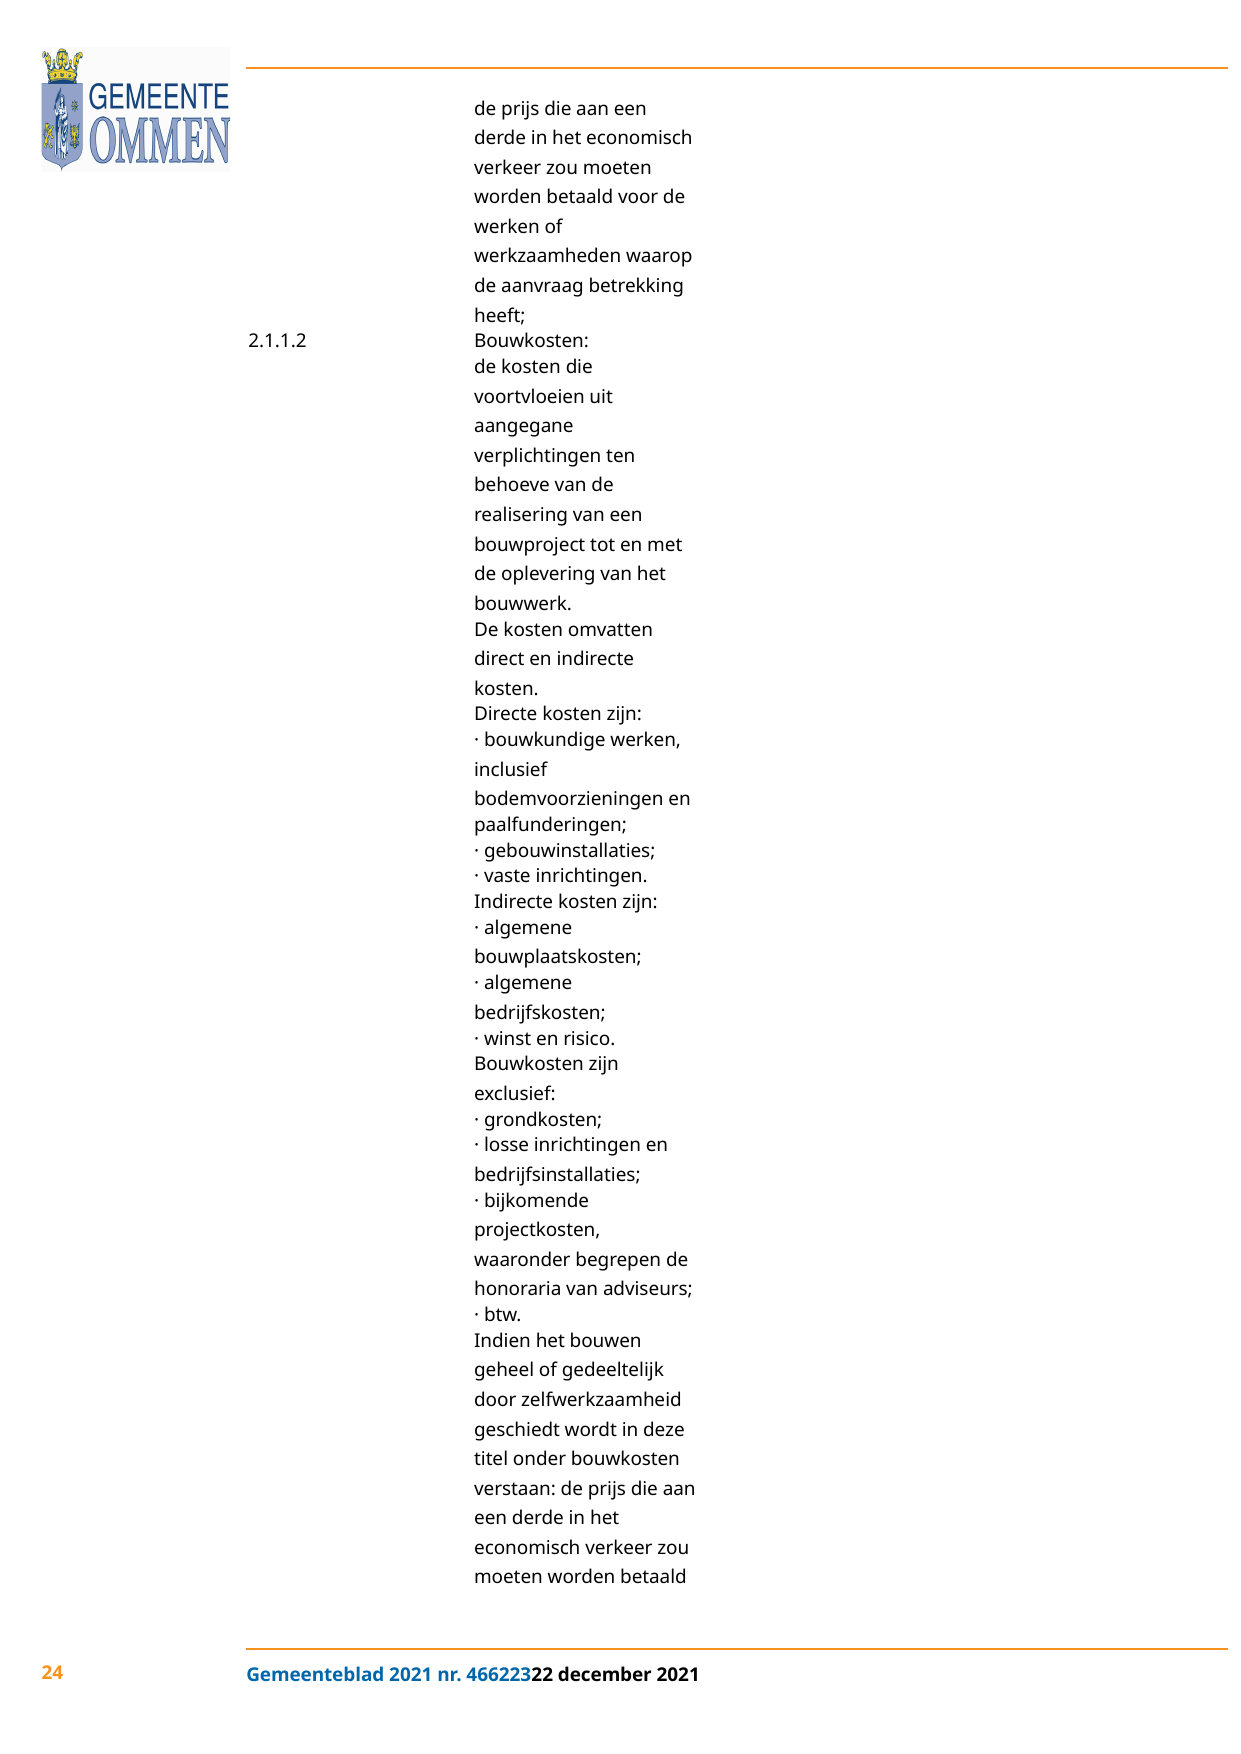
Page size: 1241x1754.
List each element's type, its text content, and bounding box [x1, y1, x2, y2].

table_cell · algemene bedrijfskosten; [474, 970, 700, 1025]
table_cell [700, 701, 926, 726]
table_cell [700, 1132, 926, 1187]
table_cell [248, 1187, 474, 1301]
table_cell [248, 1301, 474, 1327]
table_cell [926, 95, 1152, 328]
table_cell Indien het bouwen geheel of gedeeltelijk door zelfwerkzaamheid geschiedt wordt in deze titel onder bouwkosten verstaan: de prijs die aan een derde in het economisch verkeer zou moeten worden betaald [474, 1327, 700, 1589]
table_cell [248, 863, 474, 888]
table_cell [248, 353, 474, 616]
table_cell [926, 863, 1152, 888]
table_cell [248, 1132, 474, 1187]
table_cell [248, 837, 474, 863]
table_cell [248, 95, 474, 328]
table_cell [248, 970, 474, 1025]
table_cell [248, 811, 474, 837]
table_cell [248, 616, 474, 701]
table_cell [700, 1301, 926, 1327]
table_cell [926, 1051, 1152, 1106]
picture [41, 47, 231, 172]
table_cell Indirecte kosten zijn: [474, 889, 700, 914]
table_cell [926, 811, 1152, 837]
table_cell · gebouwinstallaties; [474, 837, 700, 863]
table_cell [926, 353, 1152, 616]
table_cell [700, 616, 926, 701]
table_cell [700, 1051, 926, 1106]
table_cell [700, 1327, 926, 1589]
table_cell [926, 616, 1152, 701]
table_cell 2.1.1.2 [248, 328, 474, 353]
table_cell Bouwkosten: [474, 328, 700, 353]
table_cell [700, 914, 926, 969]
table_cell [926, 328, 1152, 353]
table_cell [700, 889, 926, 914]
table_cell · vaste inrichtingen. [474, 863, 700, 888]
table_cell Directe kosten zijn: [474, 701, 700, 726]
table_cell · algemene bouwplaatskosten; [474, 914, 700, 969]
table_cell [700, 726, 926, 811]
table_cell · bijkomende projectkosten, waaronder begrepen de honoraria van adviseurs; [474, 1187, 700, 1301]
table_cell [700, 1106, 926, 1132]
table_cell · losse inrichtingen en bedrijfsinstallaties; [474, 1132, 700, 1187]
table_cell [248, 914, 474, 969]
table_cell [700, 837, 926, 863]
table_cell [248, 701, 474, 726]
table_cell [926, 726, 1152, 811]
table_cell [248, 1327, 474, 1589]
table_cell [700, 95, 926, 328]
table_cell [248, 726, 474, 811]
table_cell De kosten omvatten direct en indirecte kosten. [474, 616, 700, 701]
table_cell [248, 1106, 474, 1132]
table_cell [926, 1025, 1152, 1051]
table_cell [926, 914, 1152, 969]
table_cell de prijs die aan een derde in het economisch verkeer zou moeten worden betaald voor de werken of werkzaamheden waarop de aanvraag betrekking heeft; [474, 95, 700, 328]
table_cell · bouwkundige werken, inclusief bodemvoorzieningen en [474, 726, 700, 811]
table_cell · winst en risico. [474, 1025, 700, 1051]
table_cell [248, 1051, 474, 1106]
table_cell [248, 1025, 474, 1051]
table_cell [926, 1301, 1152, 1327]
table_cell [700, 811, 926, 837]
table_cell [700, 1187, 926, 1301]
table_cell [700, 970, 926, 1025]
table_cell [926, 1327, 1152, 1589]
table_cell [926, 1106, 1152, 1132]
table_cell [700, 353, 926, 616]
table_cell [248, 889, 474, 914]
table_cell [926, 701, 1152, 726]
table_cell [926, 1132, 1152, 1187]
table_cell paalfunderingen; [474, 811, 700, 837]
table_cell [926, 970, 1152, 1025]
table_cell [700, 863, 926, 888]
table_cell Bouwkosten zijn exclusief: [474, 1051, 700, 1106]
table_cell [926, 837, 1152, 863]
table_cell · grondkosten; [474, 1106, 700, 1132]
table_cell de kosten die voortvloeien uit aangegane verplichtingen ten behoeve van de realisering van een bouwproject tot en met de oplevering van het bouwwerk. [474, 353, 700, 616]
table_cell · btw. [474, 1301, 700, 1327]
table_cell [700, 1025, 926, 1051]
table_cell [926, 1187, 1152, 1301]
table_cell [926, 889, 1152, 914]
table_cell [700, 328, 926, 353]
